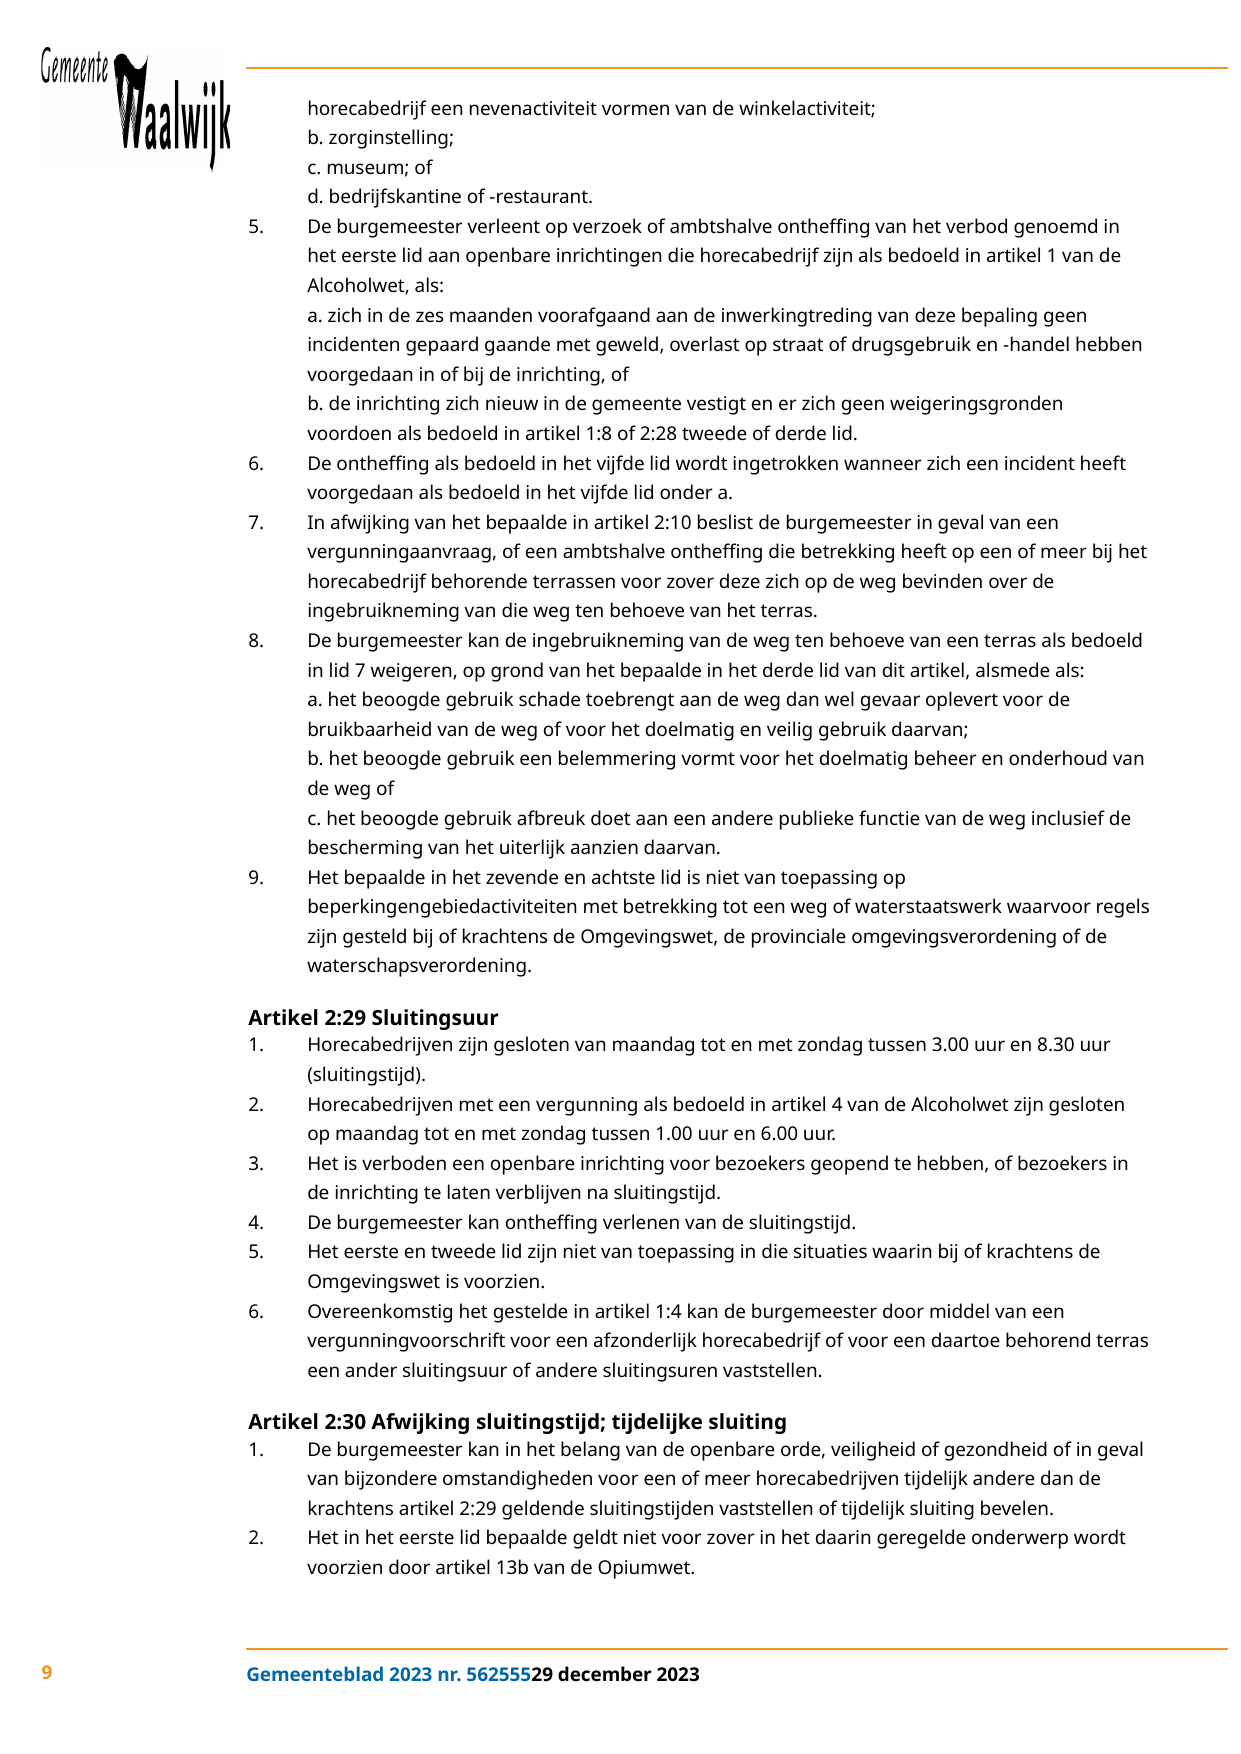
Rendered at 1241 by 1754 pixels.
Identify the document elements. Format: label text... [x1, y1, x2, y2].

list a. zich in de zes maanden voorafgaand aan de inwerkingtreding van deze bepaling geen incidenten gepaard gaande met geweld, overlast op straat of drugsgebruik en -handel hebben voorgedaan in of bij de inrichting, of [248, 302, 1152, 387]
list c. het beoogde gebruik afbreuk doet aan een andere publieke functie van de weg inclusief de bescherming van het uiterlijk aanzien daarvan. [248, 805, 1152, 860]
list Horecabedrijven met een vergunning als bedoeld in artikel 4 van de Alcoholwet zijn gesloten op maandag tot en met zondag tussen 1.00 uur en 6.00 uur. [248, 1091, 1152, 1146]
list Overeenkomstig het gestelde in artikel 1:4 kan de burgemeester door middel van een vergunningvoorschrift voor een afzonderlijk horecabedrijf of voor een daartoe behorend terras een ander sluitingsuur of andere sluitingsuren vaststellen. [248, 1298, 1152, 1383]
list Horecabedrijven zijn gesloten van maandag tot en met zondag tussen 3.00 uur en 8.30 uur (sluitingstijd). [248, 1032, 1152, 1087]
list c. museum; of [248, 154, 1152, 180]
list Het is verboden een openbare inrichting voor bezoekers geopend te hebben, of bezoekers in de inrichting te laten verblijven na sluitingstijd. [248, 1150, 1152, 1205]
text Artikel 2:29 Sluitingsuur [248, 1003, 1152, 1032]
list De ontheffing als bedoeld in het vijfde lid wordt ingetrokken wanneer zich een incident heeft voorgedaan als bedoeld in het vijfde lid onder a. [248, 450, 1152, 505]
list horecabedrijf een nevenactiviteit vormen van de winkelactiviteit; [248, 95, 1152, 121]
list b. het beoogde gebruik een belemmering vormt voor het doelmatig beheer en onderhoud van de weg of [248, 746, 1152, 801]
list d. bedrijfskantine of -restaurant. [248, 183, 1152, 209]
list a. het beoogde gebruik schade toebrengt aan de weg dan wel gevaar oplevert voor de bruikbaarheid van de weg of voor het doelmatig en veilig gebruik daarvan; [248, 686, 1152, 742]
picture [41, 47, 231, 172]
list Het bepaalde in het zevende en achtste lid is niet van toepassing op beperkingengebiedactiviteiten met betrekking tot een weg of waterstaatswerk waarvoor regels zijn gesteld bij of krachtens de Omgevingswet, de provinciale omgevingsverordening of de waterschapsverordening. [248, 864, 1152, 978]
list De burgemeester kan ontheffing verlenen van de sluitingstijd. [248, 1209, 1152, 1235]
list De burgemeester kan de ingebruikneming van de weg ten behoeve van een terras als bedoeld in lid 7 weigeren, op grond van het bepaalde in het derde lid van dit artikel, alsmede als: [248, 627, 1152, 683]
list b. zorginstelling; [248, 124, 1152, 150]
list Het in het eerste lid bepaalde geldt niet voor zover in het daarin geregelde onderwerp wordt voorzien door artikel 13b van de Opiumwet. [248, 1524, 1152, 1580]
list b. de inrichting zich nieuw in de gemeente vestigt en er zich geen weigeringsgronden voordoen als bedoeld in artikel 1:8 of 2:28 tweede of derde lid. [248, 391, 1152, 446]
list In afwijking van het bepaalde in artikel 2:10 beslist de burgemeester in geval van een vergunningaanvraag, of een ambtshalve ontheffing die betrekking heeft op een of meer bij het horecabedrijf behorende terrassen voor zover deze zich op de weg bevinden over de ingebruikneming van die weg ten behoeve van het terras. [248, 509, 1152, 623]
list De burgemeester kan in het belang van de openbare orde, veiligheid of gezondheid of in geval van bijzondere omstandigheden voor een of meer horecabedrijven tijdelijk andere dan de krachtens artikel 2:29 geldende sluitingstijden vaststellen of tijdelijk sluiting bevelen. [248, 1436, 1152, 1521]
list Het eerste en tweede lid zijn niet van toepassing in die situaties waarin bij of krachtens de Omgevingswet is voorzien. [248, 1239, 1152, 1294]
list De burgemeester verleent op verzoek of ambtshalve ontheffing van het verbod genoemd in het eerste lid aan openbare inrichtingen die horecabedrijf zijn als bedoeld in artikel 1 van de Alcoholwet, als: [248, 213, 1152, 298]
text Artikel 2:30 Afwijking sluitingstijd; tijdelijke sluiting [248, 1407, 1152, 1436]
